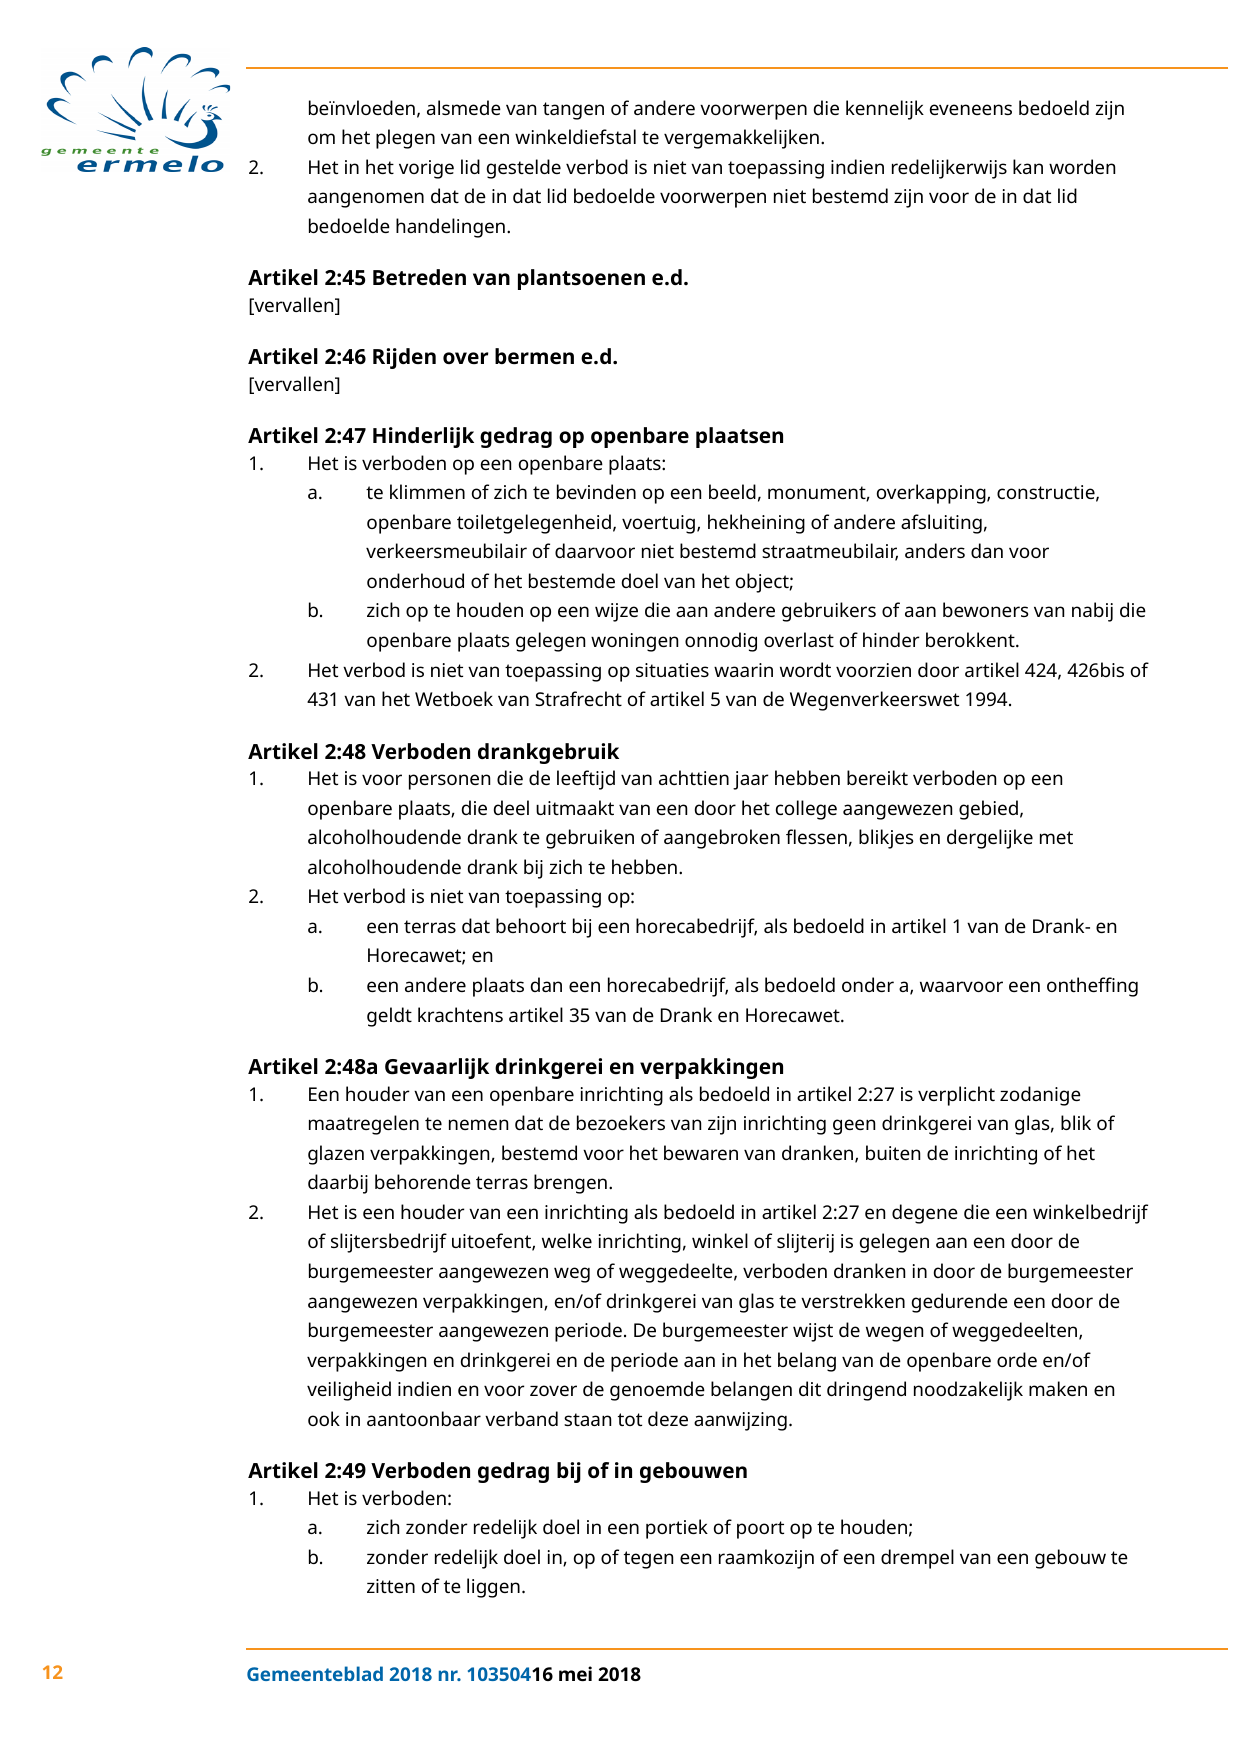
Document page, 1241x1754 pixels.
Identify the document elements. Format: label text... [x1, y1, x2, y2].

list Het is verboden: [248, 1485, 1152, 1511]
list een terras dat behoort bij een horecabedrijf, als bedoeld in artikel 1 van de Drank- en Horecawet; en [307, 913, 1152, 968]
text Artikel 2:45 Betreden van plantsoenen e.d. [248, 263, 1152, 292]
list zich op te houden op een wijze die aan andere gebruikers of aan bewoners van nabij die openbare plaats gelegen woningen onnodig overlast of hinder berokkent. [307, 598, 1152, 653]
list Het is een houder van een inrichting als bedoeld in artikel 2:27 en degene die een winkelbedrijf of slijtersbedrijf uitoefent, welke inrichting, winkel of slijterij is gelegen aan een door de burgemeester aangewezen weg of weggedeelte, verboden dranken in door de burgemeester aangewezen verpakkingen, en/of drinkgerei van glas te verstrekken gedurende een door de burgemeester aangewezen periode. De burgemeester wijst de wegen of weggedeelten, verpakkingen en drinkgerei en de periode aan in het belang van de openbare orde en/of veiligheid indien en voor zover de genoemde belangen dit dringend noodzakelijk maken en ook in aantoonbaar verband staan tot deze aanwijzing. [248, 1199, 1152, 1432]
list Het verbod is niet van toepassing op situaties waarin wordt voorzien door artikel 424, 426bis of 431 van het Wetboek van Strafrecht of artikel 5 van de Wegenverkeerswet 1994. [248, 657, 1152, 712]
text [vervallen] [248, 371, 1152, 397]
list een andere plaats dan een horecabedrijf, als bedoeld onder a, waarvoor een ontheffing geldt krachtens artikel 35 van de Drank en Horecawet. [307, 972, 1152, 1028]
text Artikel 2:49 Verboden gedrag bij of in gebouwen [248, 1457, 1152, 1485]
list te klimmen of zich te bevinden op een beeld, monument, overkapping, constructie, openbare toiletgelegenheid, voertuig, hekheining of andere afsluiting, verkeersmeubilair of daarvoor niet bestemd straatmeubilair, anders dan voor onderhoud of het bestemde doel van het object; [307, 479, 1152, 594]
picture [41, 47, 231, 172]
list zonder redelijk doel in, op of tegen een raamkozijn of een drempel van een gebouw te zitten of te liggen. [307, 1544, 1152, 1599]
list zich zonder redelijk doel in een portiek of poort op te houden; [307, 1514, 1152, 1540]
list Een houder van een openbare inrichting als bedoeld in artikel 2:27 is verplicht zodanige maatregelen te nemen dat de bezoekers van zijn inrichting geen drinkgerei van glas, blik of glazen verpakkingen, bestemd voor het bewaren van dranken, buiten de inrichting of het daarbij behorende terras brengen. [248, 1081, 1152, 1195]
text Artikel 2:48 Verboden drankgebruik [248, 737, 1152, 765]
text Artikel 2:46 Rijden over bermen e.d. [248, 342, 1152, 371]
text Artikel 2:48a Gevaarlijk drinkgerei en verpakkingen [248, 1052, 1152, 1081]
list beïnvloeden, alsmede van tangen of andere voorwerpen die kennelijk eveneens bedoeld zijn om het plegen van een winkeldiefstal te vergemakkelijken. [248, 95, 1152, 150]
text [vervallen] [248, 292, 1152, 318]
text Artikel 2:47 Hinderlijk gedrag op openbare plaatsen [248, 421, 1152, 450]
list Het is voor personen die de leeftijd van achttien jaar hebben bereikt verboden op een openbare plaats, die deel uitmaakt van een door het college aangewezen gebied, alcoholhoudende drank te gebruiken of aangebroken flessen, blikjes en dergelijke met alcoholhoudende drank bij zich te hebben. [248, 765, 1152, 880]
list Het in het vorige lid gestelde verbod is niet van toepassing indien redelijkerwijs kan worden aangenomen dat de in dat lid bedoelde voorwerpen niet bestemd zijn voor de in dat lid bedoelde handelingen. [248, 154, 1152, 239]
list Het is verboden op een openbare plaats: [248, 450, 1152, 475]
list Het verbod is niet van toepassing op: [248, 883, 1152, 909]
